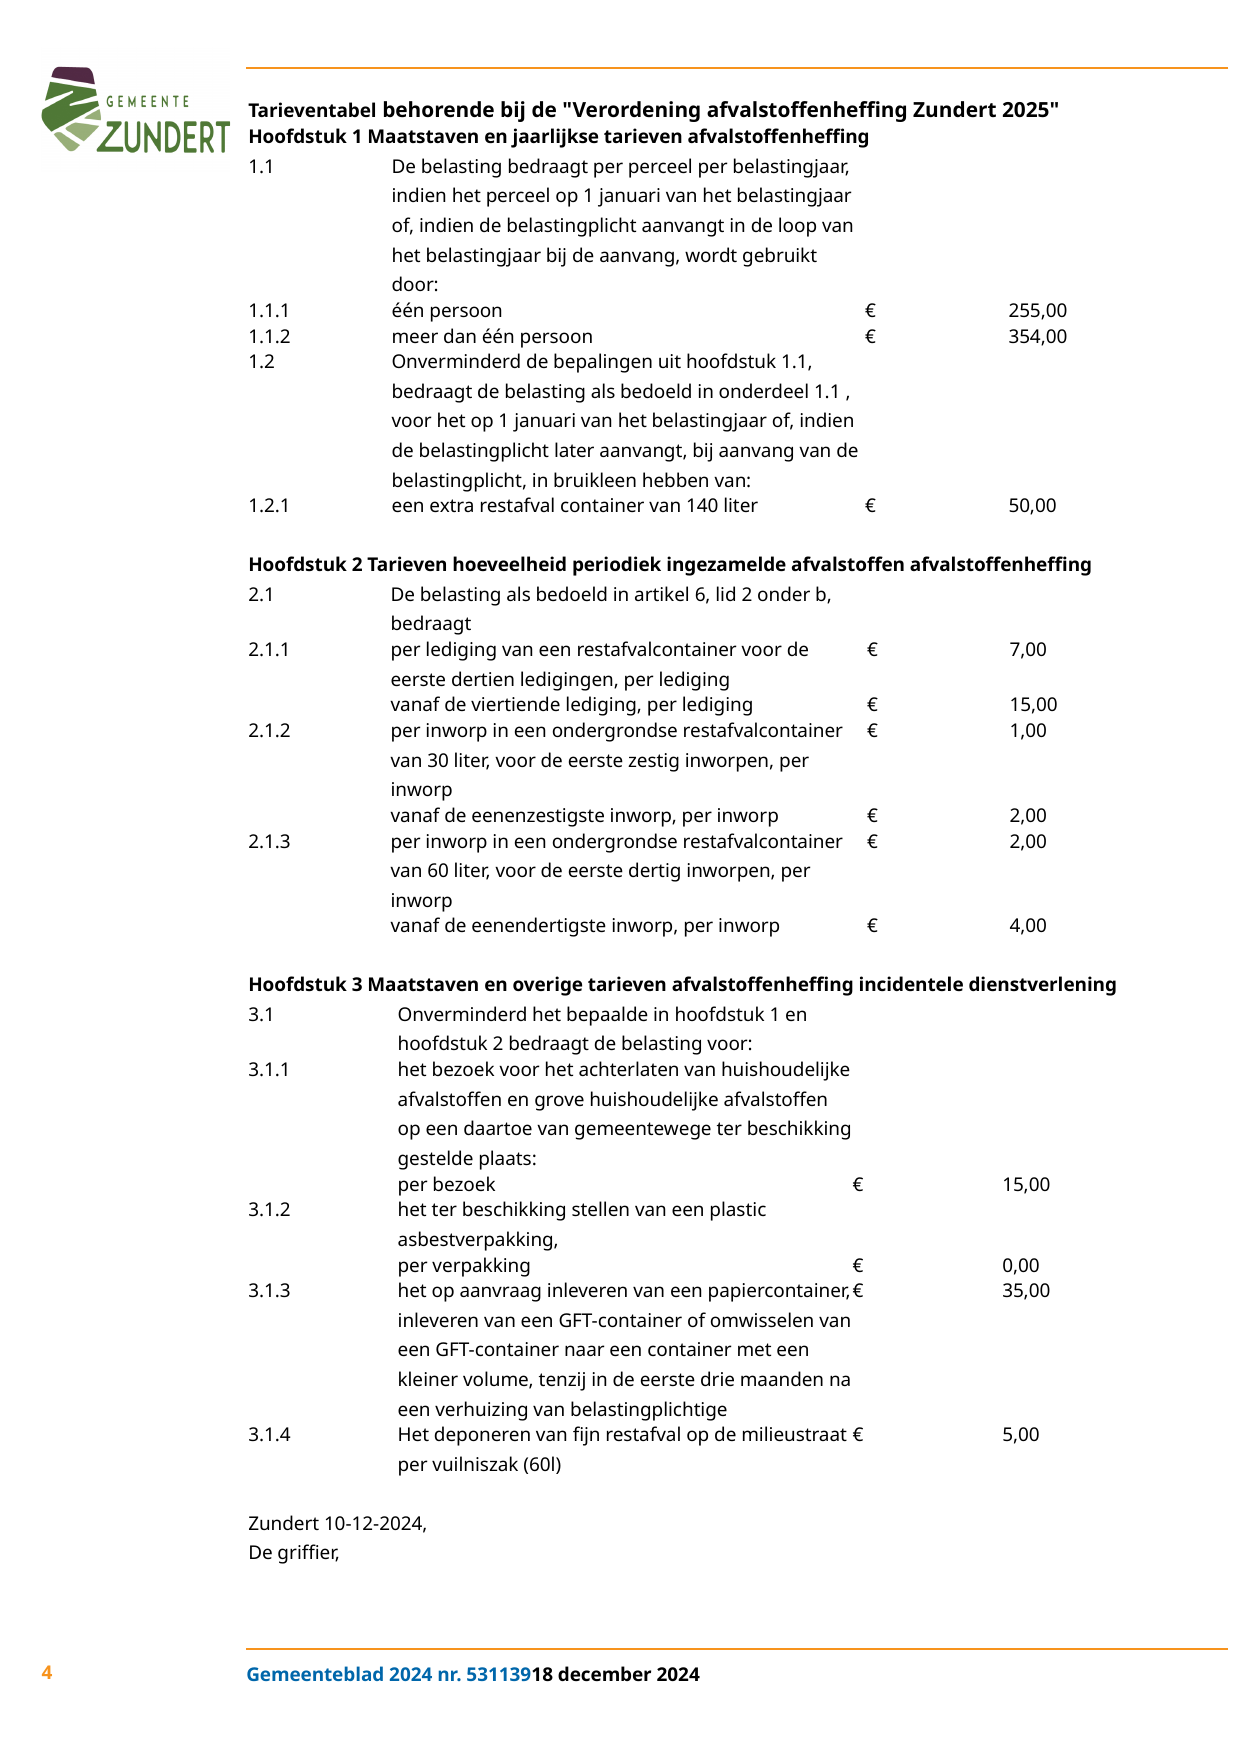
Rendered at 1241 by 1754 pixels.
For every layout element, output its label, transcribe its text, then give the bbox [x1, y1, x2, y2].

table_cell € [867, 913, 1009, 938]
table_cell € [867, 828, 1009, 913]
table_header [867, 581, 1009, 636]
table_cell Onverminderd de bepalingen uit hoofdstuk 1.1, bedraagt de belasting als bedoeld in onderdeel 1.1 , voor het op 1 januari van het belastingjaar of, indien de belastingplicht later aanvangt, bij aanvang van de belastingplicht, in bruikleen hebben van: [391, 349, 865, 493]
table_cell 2.1.2 [248, 717, 390, 802]
table_cell [248, 691, 390, 717]
table_cell per verpakking [398, 1252, 852, 1277]
table_cell 4,00 [1009, 913, 1152, 938]
table_cell [248, 913, 390, 938]
table_cell 7,00 [1009, 636, 1152, 691]
table_cell het ter beschikking stellen van een plastic asbestverpakking, [398, 1196, 852, 1252]
table_cell € [867, 717, 1009, 802]
table_cell 1.1.2 [248, 323, 391, 348]
table_cell 15,00 [1009, 691, 1152, 717]
table_cell vanaf de eenendertigste inworp, per inworp [390, 913, 867, 938]
table_cell € [867, 636, 1009, 691]
table_cell 50,00 [1008, 493, 1152, 518]
table_cell [1002, 1056, 1152, 1171]
table_header 3.1 [248, 1001, 397, 1056]
table_cell [248, 802, 390, 828]
text Hoofdstuk 1 Maatstaven en jaarlijkse tarieven afvalstoffenheffing [248, 123, 1152, 149]
table_header [1008, 153, 1152, 297]
table_cell [1002, 1196, 1152, 1252]
table_cell 2,00 [1009, 802, 1152, 828]
table_cell een extra restafval container van 140 liter [391, 493, 865, 518]
table_cell 15,00 [1002, 1171, 1152, 1196]
table_cell 35,00 [1002, 1278, 1152, 1422]
table_cell € [853, 1422, 1002, 1477]
table_cell het op aanvraag inleveren van een papiercontainer, inleveren van een GFT-container of omwisselen van een GFT-container naar een container met een kleiner volume, tenzij in de eerste drie maanden na een verhuizing van belastingplichtige [398, 1278, 852, 1422]
table_cell [248, 1252, 397, 1277]
table_header De belasting als bedoeld in artikel 6, lid 2 onder b, bedraagt [390, 581, 867, 636]
table_cell € [853, 1278, 1002, 1422]
table_cell [1008, 349, 1152, 493]
picture [41, 47, 231, 172]
table_cell 2.1.1 [248, 636, 390, 691]
text Hoofdstuk 3 Maatstaven en overige tarieven afvalstoffenheffing incidentele dienstverlening [248, 971, 1152, 997]
table_cell vanaf de eenenzestigste inworp, per inworp [390, 802, 867, 828]
text Zundert 10-12-2024, [248, 1510, 1152, 1535]
table_cell meer dan één persoon [391, 323, 865, 348]
table_cell [865, 349, 1008, 493]
table_cell 2,00 [1009, 828, 1152, 913]
table_cell het bezoek voor het achterlaten van huishoudelijke afvalstoffen en grove huishoudelijke afvalstoffen op een daartoe van gemeentewege ter beschikking gestelde plaats: [398, 1056, 852, 1171]
table_header [853, 1001, 1002, 1056]
table_cell 1.2.1 [248, 493, 391, 518]
text De griffier, [248, 1539, 1152, 1565]
table_cell per lediging van een restafvalcontainer voor de eerste dertien ledigingen, per lediging [390, 636, 867, 691]
table_cell per bezoek [398, 1171, 852, 1196]
table_cell 1,00 [1009, 717, 1152, 802]
table_cell 255,00 [1008, 297, 1152, 323]
table_header [865, 153, 1008, 297]
table_cell 354,00 [1008, 323, 1152, 348]
table_cell € [865, 297, 1008, 323]
table_cell € [865, 323, 1008, 348]
table_header Onverminderd het bepaalde in hoofdstuk 1 en hoofdstuk 2 bedraagt de belasting voor: [398, 1001, 852, 1056]
table_cell 1.1.1 [248, 297, 391, 323]
table_header De belasting bedraagt per perceel per belastingjaar, indien het perceel op 1 januari van het belastingjaar of, indien de belastingplicht aanvangt in de loop van het belastingjaar bij de aanvang, wordt gebruikt door: [391, 153, 865, 297]
table_cell € [865, 493, 1008, 518]
table_cell [248, 1171, 397, 1196]
table_cell 3.1.4 [248, 1422, 397, 1477]
text Hoofdstuk 2 Tarieven hoeveelheid periodiek ingezamelde afvalstoffen afvalstoffenheffing [248, 551, 1152, 577]
table_cell [853, 1196, 1002, 1252]
table_cell € [867, 691, 1009, 717]
table_cell 0,00 [1002, 1252, 1152, 1277]
table_header [1002, 1001, 1152, 1056]
table_cell 3.1.3 [248, 1278, 397, 1422]
table_header 1.1 [248, 153, 391, 297]
table_cell € [853, 1252, 1002, 1277]
table_cell één persoon [391, 297, 865, 323]
table_cell 1.2 [248, 349, 391, 493]
table_cell per inworp in een ondergrondse restafvalcontainer van 60 liter, voor de eerste dertig inworpen, per inworp [390, 828, 867, 913]
table_cell € [867, 802, 1009, 828]
table_cell 3.1.1 [248, 1056, 397, 1171]
text Tarieventabel behorende bij de "Verordening afvalstoffenheffing Zundert 2025" [248, 95, 1152, 123]
table_cell 3.1.2 [248, 1196, 397, 1252]
table_header [1009, 581, 1152, 636]
table_cell [853, 1056, 1002, 1171]
table_cell Het deponeren van fijn restafval op de milieustraat per vuilniszak (60l) [398, 1422, 852, 1477]
table_cell vanaf de viertiende lediging, per lediging [390, 691, 867, 717]
table_cell € [853, 1171, 1002, 1196]
table_cell 2.1.3 [248, 828, 390, 913]
table_header 2.1 [248, 581, 390, 636]
table_cell 5,00 [1002, 1422, 1152, 1477]
table_cell per inworp in een ondergrondse restafvalcontainer van 30 liter, voor de eerste zestig inworpen, per inworp [390, 717, 867, 802]
